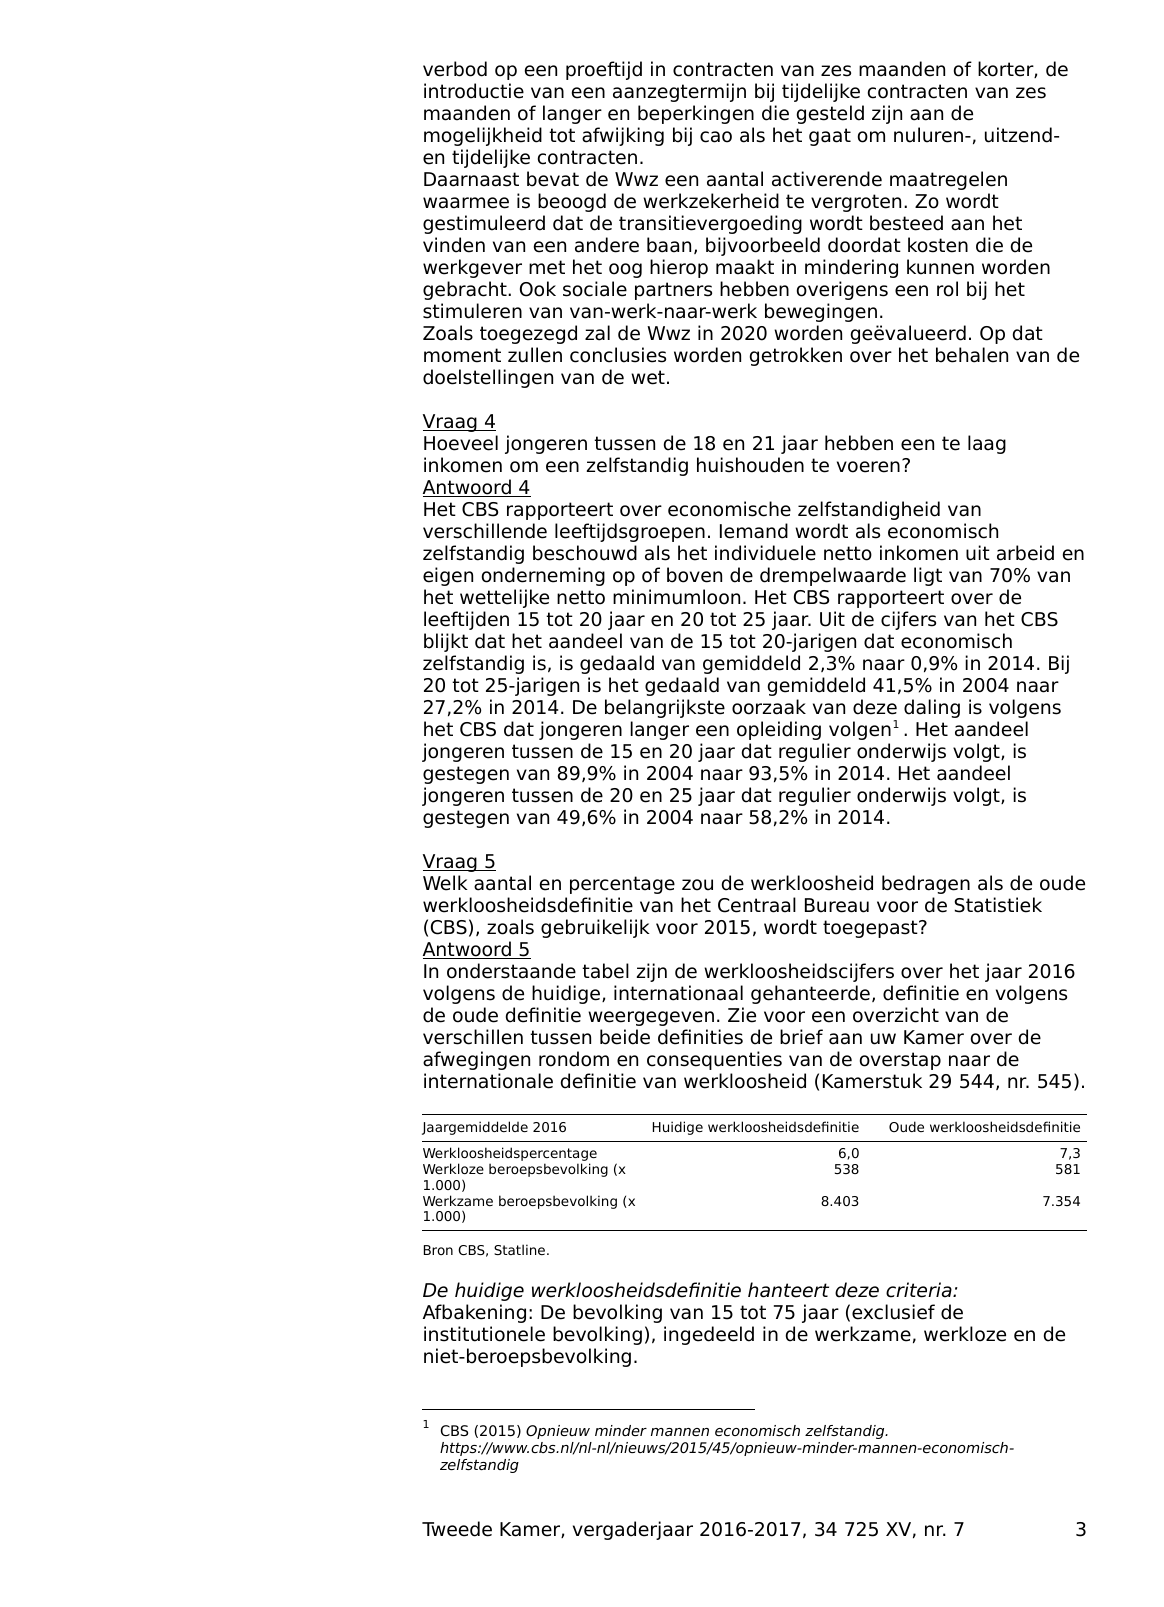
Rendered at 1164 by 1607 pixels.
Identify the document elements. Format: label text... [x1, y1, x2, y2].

text CBS (2015) Opnieuw minder mannen economisch zelfstandig. https://www.cbs.nl/nl-nl/nieuws/2015/45/opnieuw-minder-mannen-economisch-zelfstandig [422, 1418, 1087, 1474]
table_cell 8.403 [644, 1194, 865, 1229]
table_cell Bron CBS, Statline. [422, 1231, 1087, 1258]
text Afbakening: De bevolking van 15 tot 75 jaar (exclusief de institutionele bevolking), ingedeeld in de werkzame, werkloze en de niet-beroepsbevolking. [422, 1302, 1087, 1368]
text Vraag 4 [422, 411, 1087, 433]
text Daarnaast bevat de Wwz een aantal activerende maatregelen waarmee is beoogd de werkzekerheid te vergroten. Zo wordt gestimuleerd dat de transitievergoeding wordt besteed aan het vinden van een andere baan, bijvoorbeeld doordat kosten die de werkgever met het oog hierop maakt in mindering kunnen worden gebracht. Ook sociale partners hebben overigens een rol bij het stimuleren van van-werk-naar-werk bewegingen. [422, 169, 1087, 323]
text Zoals toegezegd zal de Wwz in 2020 worden geëvalueerd. Op dat moment zullen conclusies worden getrokken over het behalen van de doelstellingen van de wet. [422, 323, 1087, 389]
table_cell 6,0 [644, 1142, 865, 1162]
text verbod op een proeftijd in contracten van zes maanden of korter, de introductie van een aanzegtermijn bij tijdelijke contracten van zes maanden of langer en beperkingen die gesteld zijn aan de mogelijkheid tot afwijking bij cao als het gaat om nuluren-, uitzend- en tijdelijke contracten. [422, 59, 1087, 169]
table_cell Werkloosheidspercentage [422, 1142, 644, 1162]
text De huidige werkloosheidsdefinitie hanteert deze criteria: [422, 1280, 1087, 1302]
text Antwoord 4 [422, 477, 1087, 499]
table_header Jaargemiddelde 2016 [422, 1115, 644, 1141]
table_header Oude werkloosheidsdefinitie [865, 1115, 1087, 1141]
table_cell 538 [644, 1162, 865, 1193]
text Hoeveel jongeren tussen de 18 en 21 jaar hebben een te laag inkomen om een zelfstandig huishouden te voeren? [422, 433, 1087, 477]
text Vraag 5 [422, 851, 1087, 873]
table_cell Werkloze beroepsbevolking (x 1.000) [422, 1162, 644, 1193]
table_header Huidige werkloosheidsdefinitie [644, 1115, 865, 1141]
text Antwoord 5 [422, 939, 1087, 961]
table_cell 7,3 [865, 1142, 1087, 1162]
table_cell Werkzame beroepsbevolking (x 1.000) [422, 1194, 644, 1229]
table_cell 581 [865, 1162, 1087, 1193]
text In onderstaande tabel zijn de werkloosheidscijfers over het jaar 2016 volgens de huidige, internationaal gehanteerde, definitie en volgens de oude definitie weergegeven. Zie voor een overzicht van de verschillen tussen beide definities de brief aan uw Kamer over de afwegingen rondom en consequenties van de overstap naar de internationale definitie van werkloosheid (Kamerstuk 29 544, nr. 545). [422, 961, 1087, 1092]
text Welk aantal en percentage zou de werkloosheid bedragen als de oude werkloosheidsdefinitie van het Centraal Bureau voor de Statistiek (CBS), zoals gebruikelijk voor 2015, wordt toegepast? [422, 873, 1087, 939]
text Het CBS rapporteert over economische zelfstandigheid van verschillende leeftijdsgroepen. Iemand wordt als economisch zelfstandig beschouwd als het individuele netto inkomen uit arbeid en eigen onderneming op of boven de drempelwaarde ligt van 70% van het wettelijke netto minimumloon. Het CBS rapporteert over de leeftijden 15 tot 20 jaar en 20 tot 25 jaar. Uit de cijfers van het CBS blijkt dat het aandeel van de 15 tot 20-jarigen dat economisch zelfstandig is, is gedaald van gemiddeld 2,3% naar 0,9% in 2014. Bij 20 tot 25-jarigen is het gedaald van gemiddeld 41,5% in 2004 naar 27,2% in 2014. De belangrijkste oorzaak van deze daling is volgens het CBS dat jongeren langer een opleiding volgen. Het aandeel jongeren tussen de 15 en 20 jaar dat regulier onderwijs volgt, is gestegen van 89,9% in 2004 naar 93,5% in 2014. Het aandeel jongeren tussen de 20 en 25 jaar dat regulier onderwijs volgt, is gestegen van 49,6% in 2004 naar 58,2% in 2014. [422, 499, 1087, 828]
table_cell 7.354 [865, 1194, 1087, 1229]
